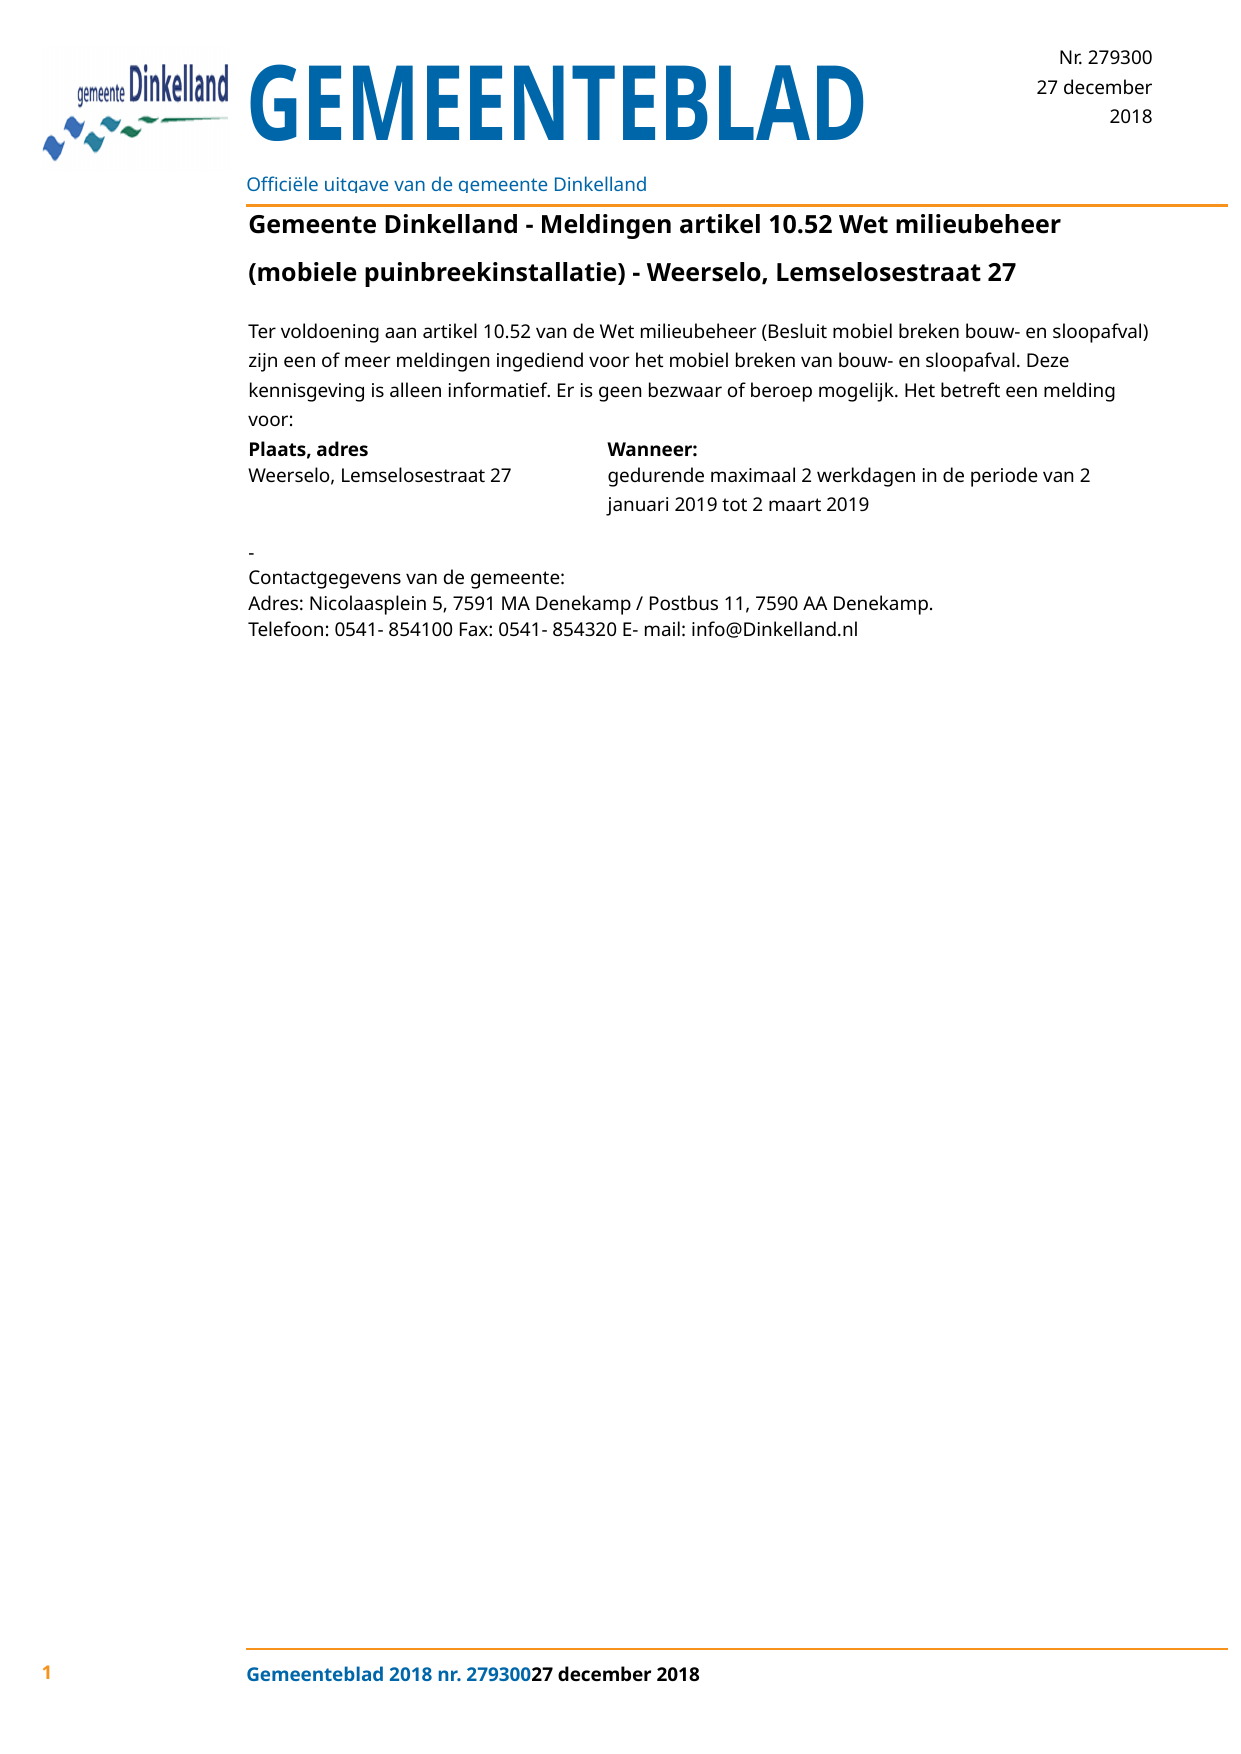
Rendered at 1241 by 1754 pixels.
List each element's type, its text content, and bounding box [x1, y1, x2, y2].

table_cell gedurende maximaal 2 werkdagen in de periode van 2 januari 2019 tot 2 maart 2019 [608, 462, 1152, 517]
text Contactgegevens van de gemeente: [248, 564, 1152, 590]
table_header Wanneer: [608, 436, 1152, 462]
picture [41, 47, 231, 172]
table_cell Weerselo, Lemselosestraat 27 [248, 462, 607, 517]
text Adres: Nicolaasplein 5, 7591 MA Denekamp / Postbus 11, 7590 AA Denekamp. [248, 590, 1152, 616]
text Ter voldoening aan artikel 10.52 van de Wet milieubeheer (Besluit mobiel breken bouw- en sloopafval) zijn een of meer meldingen ingediend voor het mobiel breken van bouw- en sloopafval. Deze kennisgeving is alleen informatief. Er is geen bezwaar of beroep mogelijk. Het betreft een melding voor: [248, 318, 1152, 432]
table_header Plaats, adres [248, 436, 607, 462]
text - [248, 539, 1152, 564]
text Telefoon: 0541- 854100 Fax: 0541- 854320 E- mail: info@Dinkelland.nl [248, 616, 1152, 642]
text Gemeente Dinkelland - Meldingen artikel 10.52 Wet milieubeheer (mobiele puinbreekinstallatie) - Weerselo, Lemselosestraat 27 [248, 207, 1152, 288]
